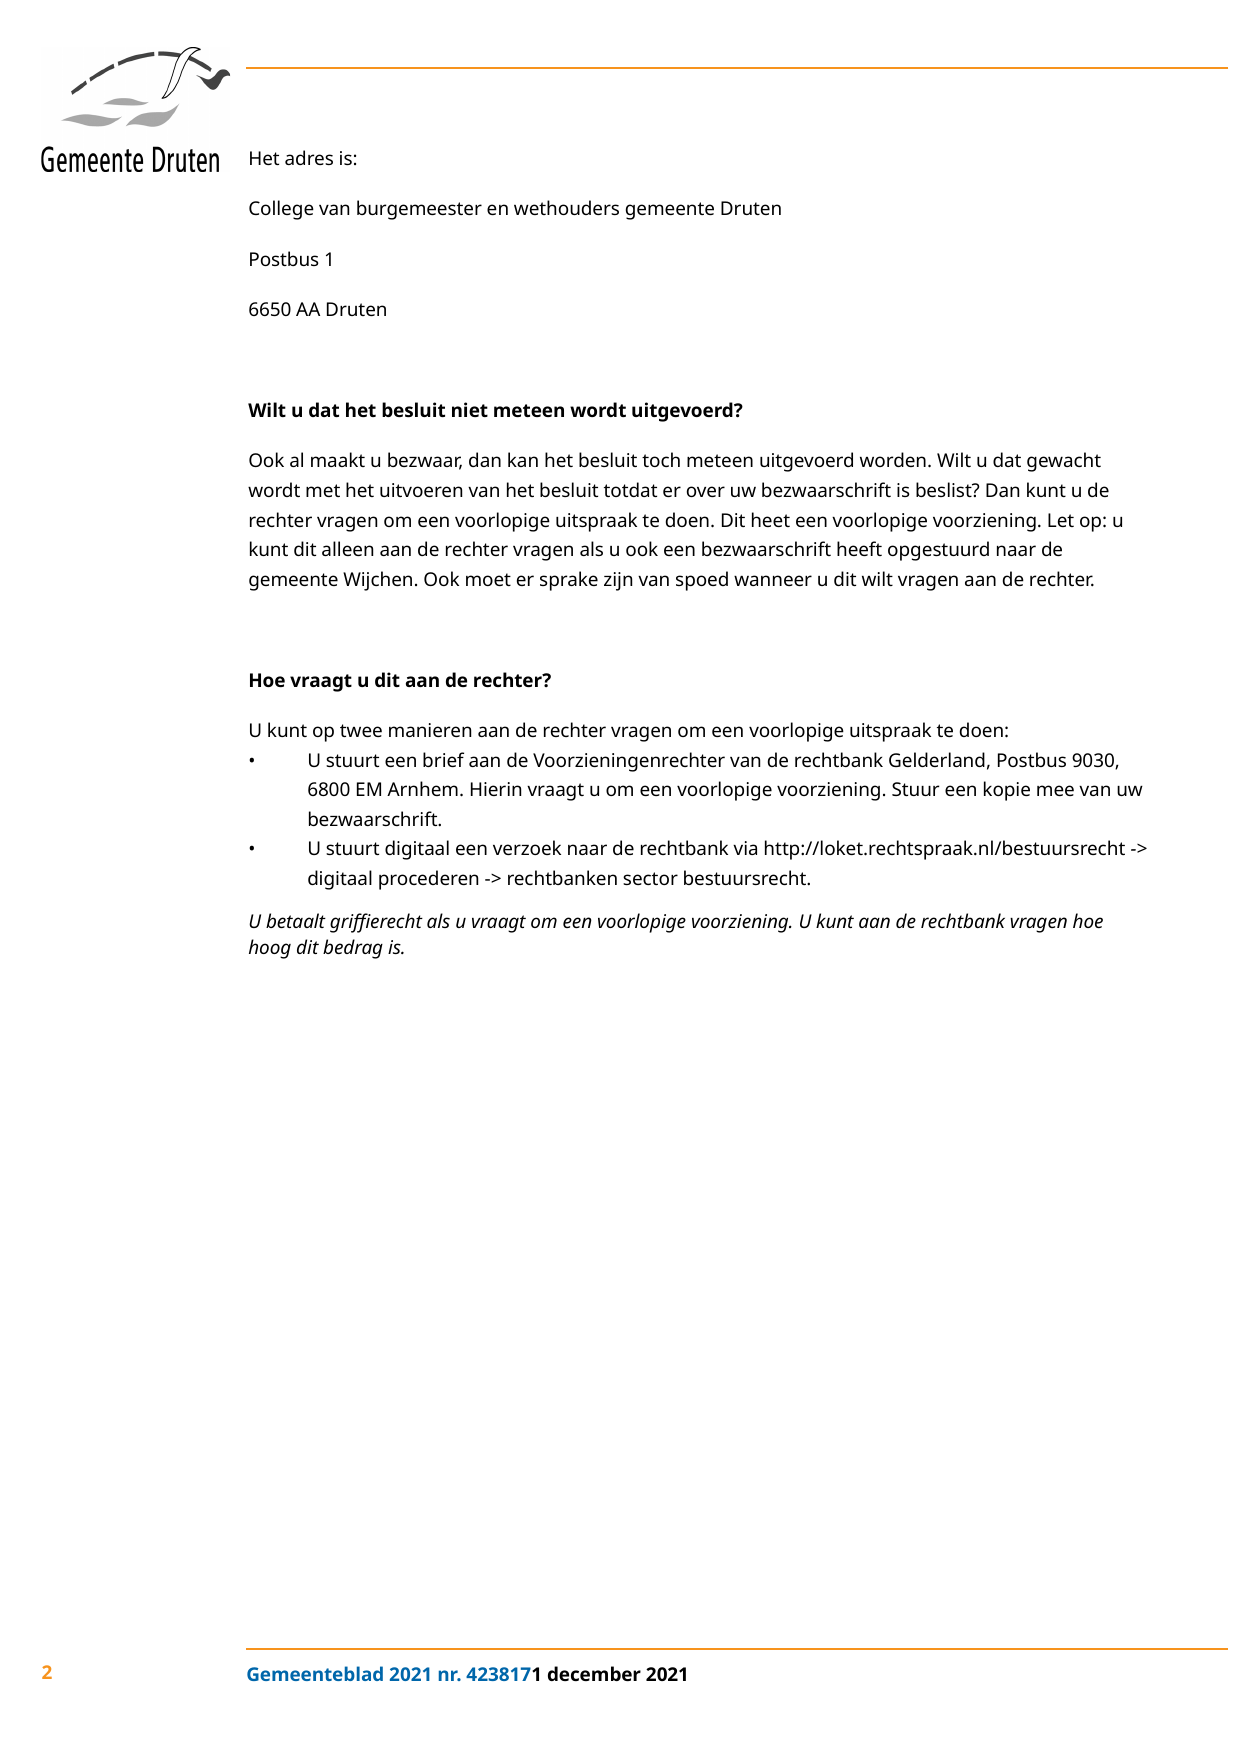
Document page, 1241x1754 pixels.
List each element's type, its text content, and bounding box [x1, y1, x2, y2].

text Ook al maakt u bezwaar, dan kan het besluit toch meteen uitgevoerd worden. Wilt u dat gewacht wordt met het uitvoeren van het besluit totdat er over uw bezwaarschrift is beslist? Dan kunt u de rechter vragen om een voorlopige uitspraak te doen. Dit heet een voorlopige voorziening. Let op: u kunt dit alleen aan de rechter vragen als u ook een bezwaarschrift heeft opgestuurd naar de gemeente Wijchen. Ook moet er sprake zijn van spoed wanneer u dit wilt vragen aan de rechter. [248, 448, 1152, 592]
text U kunt op twee manieren aan de rechter vragen om een voorlopige uitspraak te doen: [248, 717, 1152, 743]
text Wilt u dat het besluit niet meteen wordt uitgevoerd? [248, 397, 1152, 423]
picture [41, 47, 231, 172]
text Het adres is: [248, 145, 1152, 171]
text Postbus 1 [248, 246, 1152, 272]
text 6650 AA Druten [248, 296, 1152, 322]
text U betaalt griffierecht als u vraagt om een voorlopige voorziening. U kunt aan de rechtbank vragen hoe hoog dit bedrag is. [248, 908, 1152, 960]
text Hoe vraagt u dit aan de rechter? [248, 667, 1152, 693]
list U stuurt digitaal een verzoek naar de rechtbank via http://loket.rechtspraak.nl/bestuursrecht -> digitaal procederen -> rechtbanken sector bestuursrecht. [248, 836, 1152, 891]
list U stuurt een brief aan de Voorzieningenrechter van de rechtbank Gelderland, Postbus 9030, 6800 EM Arnhem. Hierin vraagt u om een voorlopige voorziening. Stuur een kopie mee van uw bezwaarschrift. [248, 747, 1152, 832]
text College van burgemeester en wethouders gemeente Druten [248, 196, 1152, 221]
